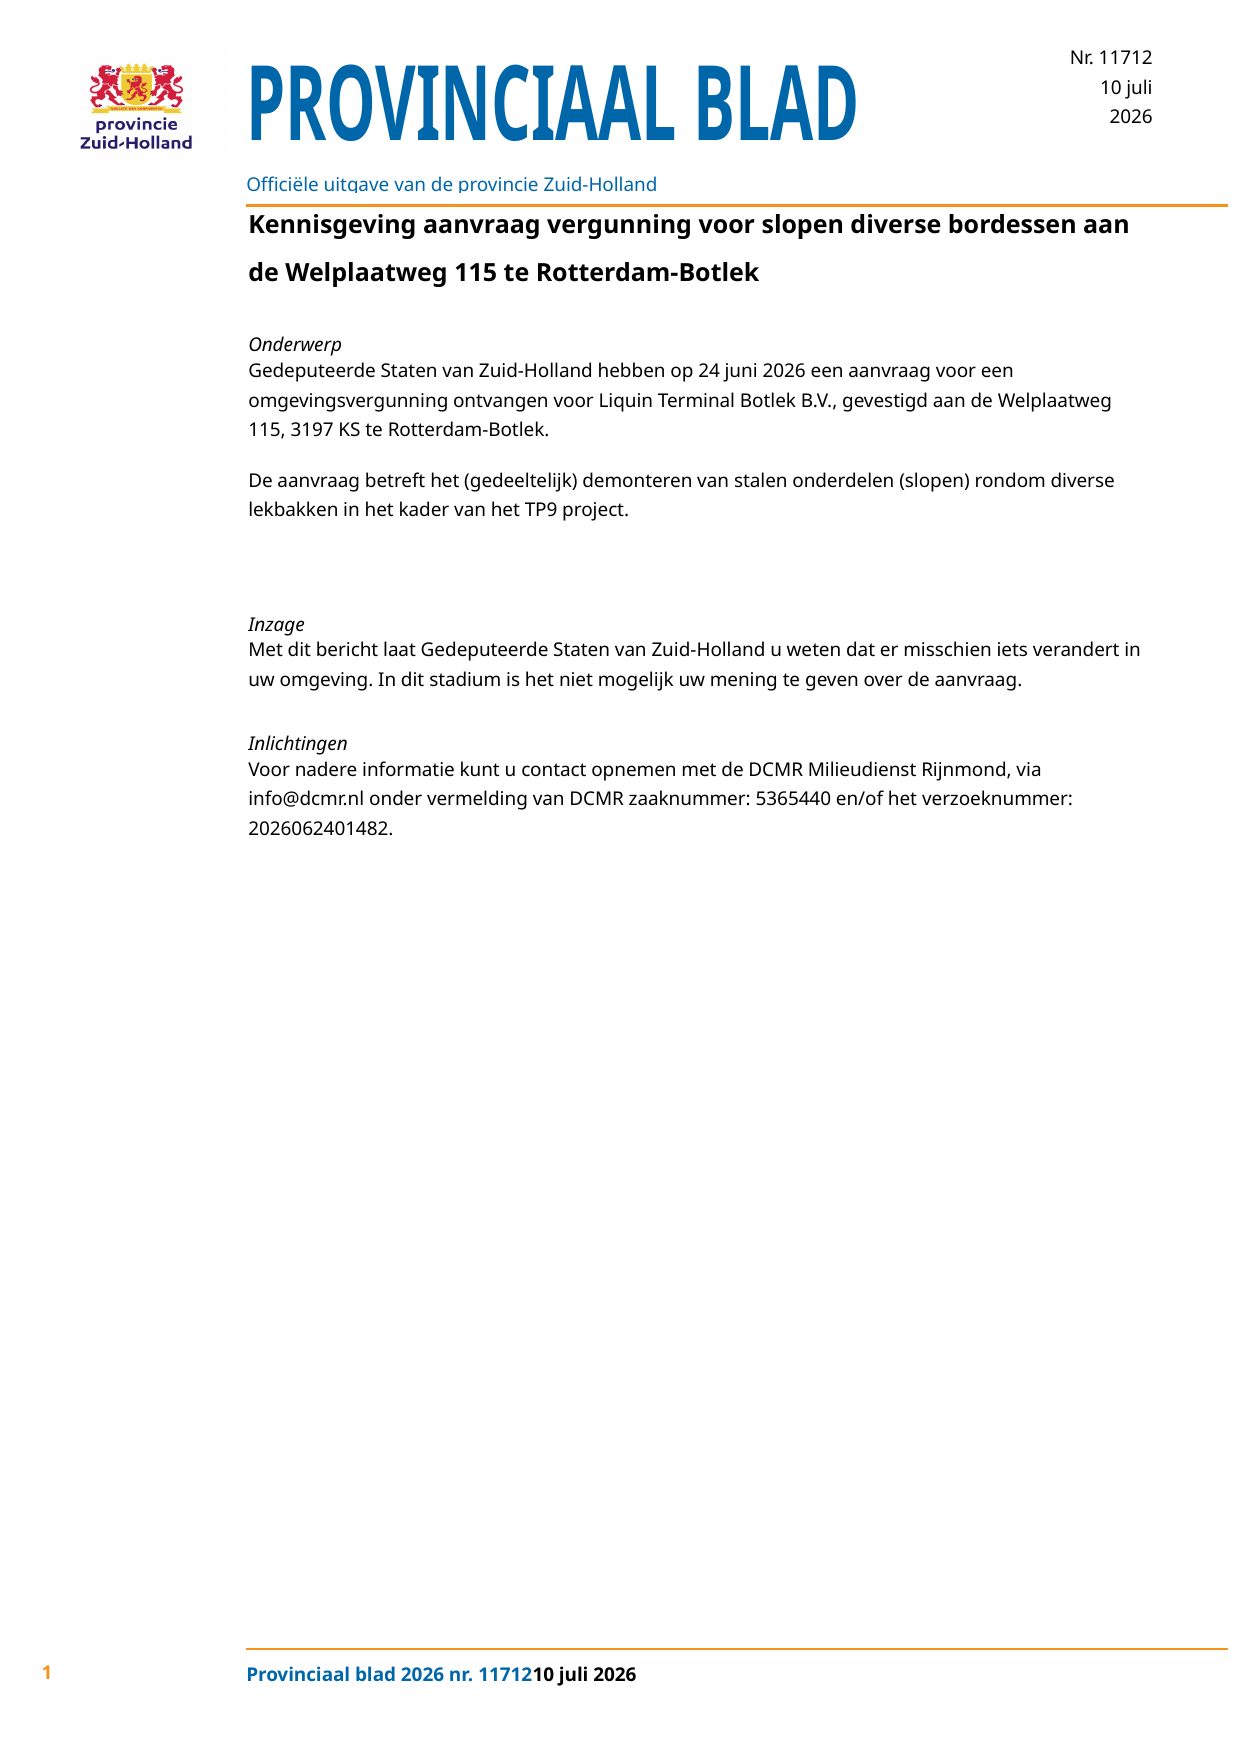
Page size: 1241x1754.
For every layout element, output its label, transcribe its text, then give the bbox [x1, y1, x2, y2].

text Kennisgeving aanvraag vergunning voor slopen diverse bordessen aan de Welplaatweg 115 te Rotterdam-Botlek [248, 207, 1152, 288]
picture [41, 47, 231, 172]
text De aanvraag betreft het (gedeeltelijk) demonteren van stalen onderdelen (slopen) rondom diverse lekbakken in het kader van het TP9 project. [248, 467, 1152, 522]
text Onderwerp [248, 331, 1152, 357]
text Gedeputeerde Staten van Zuid-Holland hebben op 24 juni 2026 een aanvraag voor een omgevingsvergunning ontvangen voor Liquin Terminal Botlek B.V., gevestigd aan de Welplaatweg 115, 3197 KS te Rotterdam-Botlek. [248, 357, 1152, 442]
text Inzage [248, 611, 1152, 636]
text Met dit bericht laat Gedeputeerde Staten van Zuid-Holland u weten dat er misschien iets verandert in uw omgeving. In dit stadium is het niet mogelijk uw mening te geven over de aanvraag. [248, 636, 1152, 692]
text Voor nadere informatie kunt u contact opnemen met de DCMR Milieudienst Rijnmond, via info@dcmr.nl onder vermelding van DCMR zaaknummer: 5365440 en/of het verzoeknummer: 2026062401482. [248, 756, 1152, 841]
text Inlichtingen [248, 730, 1152, 756]
